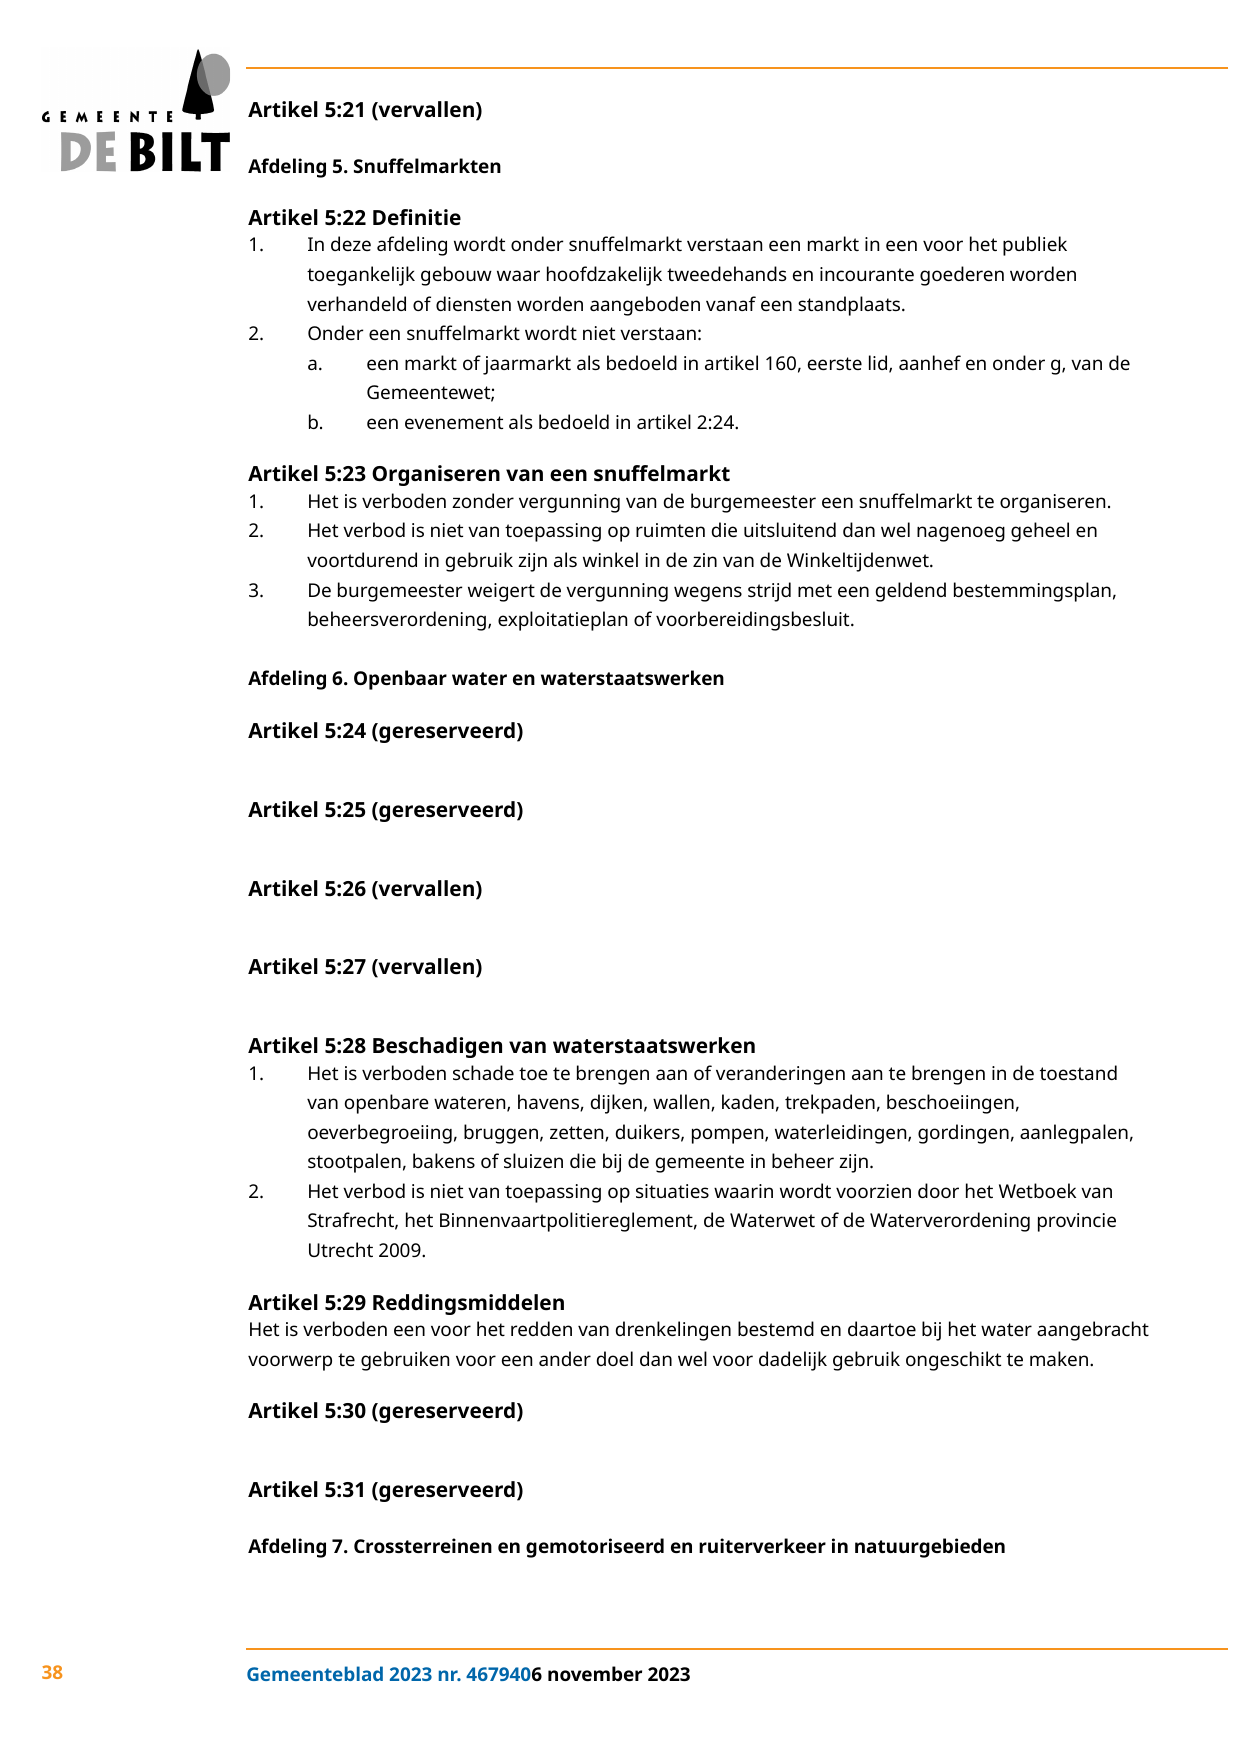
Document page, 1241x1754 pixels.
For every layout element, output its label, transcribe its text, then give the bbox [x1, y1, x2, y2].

text Artikel 5:30 (gereserveerd) [248, 1396, 1152, 1424]
text Artikel 5:29 Reddingsmiddelen [248, 1288, 1152, 1316]
list een evenement als bedoeld in artikel 2:24. [307, 409, 1152, 435]
text Artikel 5:28 Beschadigen van waterstaatswerken [248, 1031, 1152, 1060]
text Artikel 5:22 Definitie [248, 203, 1152, 232]
list De burgemeester weigert de vergunning wegens strijd met een geldend bestemmingsplan, beheersverordening, exploitatieplan of voorbereidingsbesluit. [248, 577, 1152, 632]
text Artikel 5:26 (vervallen) [248, 874, 1152, 902]
text Artikel 5:23 Organiseren van een snuffelmarkt [248, 459, 1152, 488]
text Afdeling 5. Snuffelmarkten [248, 153, 1152, 178]
text Afdeling 7. Crossterreinen en gemotoriseerd en ruiterverkeer in natuurgebieden [248, 1533, 1152, 1559]
list Het is verboden schade toe te brengen aan of veranderingen aan te brengen in de toestand van openbare wateren, havens, dijken, wallen, kaden, trekpaden, beschoeiingen, oeverbegroeiing, bruggen, zetten, duikers, pompen, waterleidingen, gordingen, aanlegpalen, stootpalen, bakens of sluizen die bij de gemeente in beheer zijn. [248, 1060, 1152, 1174]
list een markt of jaarmarkt als bedoeld in artikel 160, eerste lid, aanhef en onder g, van de Gemeentewet; [307, 350, 1152, 405]
text Artikel 5:31 (gereserveerd) [248, 1475, 1152, 1503]
text Afdeling 6. Openbaar water en waterstaatswerken [248, 666, 1152, 691]
text Artikel 5:27 (vervallen) [248, 952, 1152, 981]
text Artikel 5:24 (gereserveerd) [248, 716, 1152, 744]
list Onder een snuffelmarkt wordt niet verstaan: [248, 320, 1152, 346]
text Artikel 5:21 (vervallen) [248, 95, 1152, 123]
list Het verbod is niet van toepassing op ruimten die uitsluitend dan wel nagenoeg geheel en voortdurend in gebruik zijn als winkel in de zin van de Winkeltijdenwet. [248, 518, 1152, 573]
list Het verbod is niet van toepassing op situaties waarin wordt voorzien door het Wetboek van Strafrecht, het Binnenvaartpolitiereglement, de Waterwet of de Waterverordening provincie Utrecht 2009. [248, 1178, 1152, 1263]
text Artikel 5:25 (gereserveerd) [248, 795, 1152, 823]
list In deze afdeling wordt onder snuffelmarkt verstaan een markt in een voor het publiek toegankelijk gebouw waar hoofdzakelijk tweedehands en incourante goederen worden verhandeld of diensten worden aangeboden vanaf een standplaats. [248, 232, 1152, 317]
text Het is verboden een voor het redden van drenkelingen bestemd en daartoe bij het water aangebracht voorwerp te gebruiken voor een ander doel dan wel voor dadelijk gebruik ongeschikt te maken. [248, 1316, 1152, 1371]
list Het is verboden zonder vergunning van de burgemeester een snuffelmarkt te organiseren. [248, 488, 1152, 514]
picture [41, 47, 231, 172]
